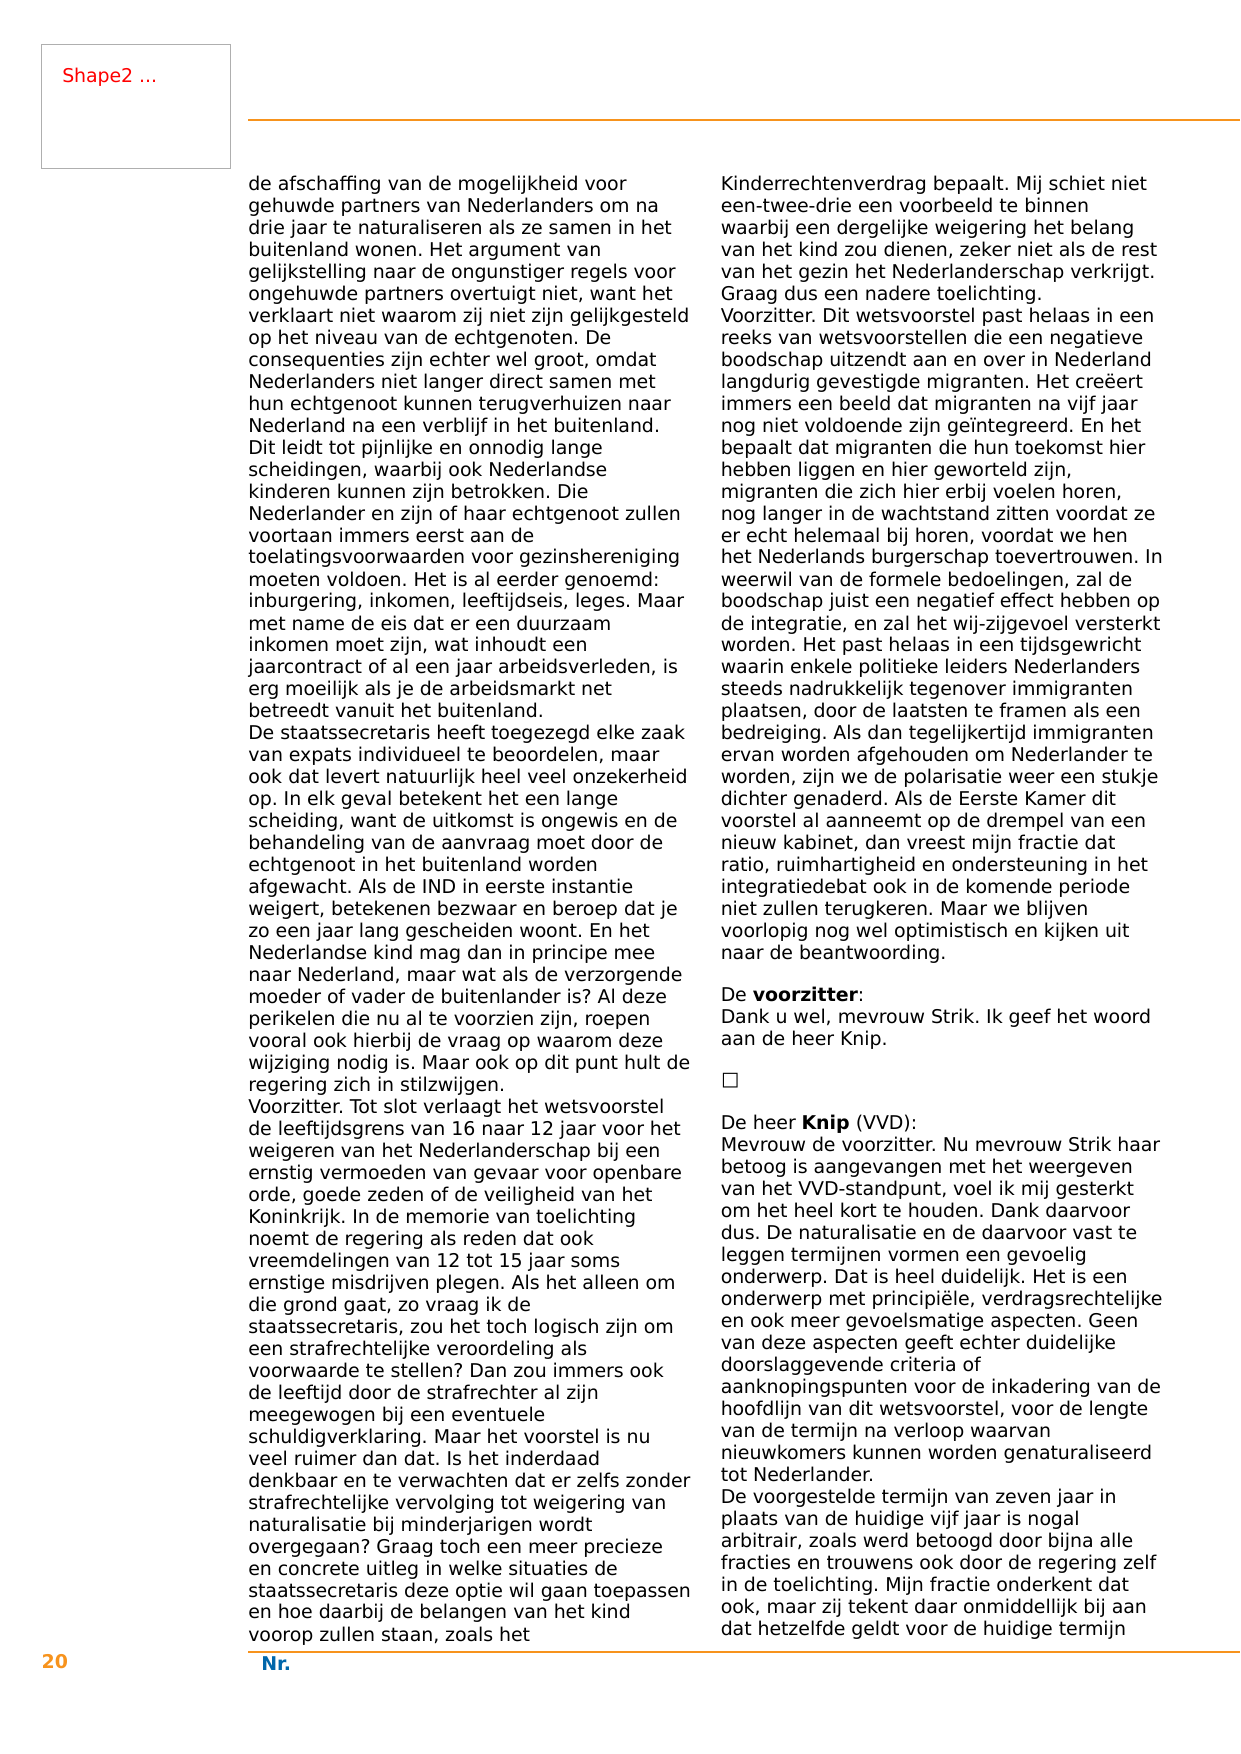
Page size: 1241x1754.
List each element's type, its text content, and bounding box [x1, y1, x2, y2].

text Mevrouw de voorzitter. Nu mevrouw Strik haar betoog is aangevangen met het weergeven van het VVD-standpunt, voel ik mij gesterkt om het heel kort te houden. Dank daarvoor dus. De naturalisatie en de daarvoor vast te leggen termijnen vormen een gevoelig onderwerp. Dat is heel duidelijk. Het is een onderwerp met principiële, verdragsrechtelijke en ook meer gevoelsmatige aspecten. Geen van deze aspecten geeft echter duidelijke doorslaggevende criteria of aanknopingspunten voor de inkadering van de hoofdlijn van dit wetsvoorstel, voor de lengte van de termijn na verloop waarvan nieuwkomers kunnen worden genaturaliseerd tot Nederlander. [721, 1134, 1163, 1486]
text De voorzitter: [721, 984, 1163, 1006]
text De voorgestelde termijn van zeven jaar in plaats van de huidige vijf jaar is nogal arbitrair, zoals werd betoogd door bijna alle fracties en trouwens ook door de regering zelf in de toelichting. Mijn fractie onderkent dat ook, maar zij tekent daar onmiddellijk bij aan dat hetzelfde geldt voor de huidige termijn [721, 1486, 1163, 1639]
text Kinderrechtenverdrag bepaalt. Mij schiet niet een-twee-drie een voorbeeld te binnen waarbij een dergelijke weigering het belang van het kind zou dienen, zeker niet als de rest van het gezin het Nederlanderschap verkrijgt. Graag dus een nadere toelichting. [721, 173, 1163, 305]
text De heer Knip (VVD): [721, 1112, 1163, 1134]
text Voorzitter. Dit wetsvoorstel past helaas in een reeks van wetsvoorstellen die een negatieve boodschap uitzendt aan en over in Nederland langdurig gevestigde migranten. Het creëert immers een beeld dat migranten na vijf jaar nog niet voldoende zijn geïntegreerd. En het bepaalt dat migranten die hun toekomst hier hebben liggen en hier geworteld zijn, migranten die zich hier erbij voelen horen, nog langer in de wachtstand zitten voordat ze er echt helemaal bij horen, voordat we hen het Nederlands burgerschap toevertrouwen. In weerwil van de formele bedoelingen, zal de boodschap juist een negatief effect hebben op de integratie, en zal het wij-zijgevoel versterkt worden. Het past helaas in een tijdsgewricht waarin enkele politieke leiders Nederlanders steeds nadrukkelijk tegenover immigranten plaatsen, door de laatsten te framen als een bedreiging. Als dan tegelijkertijd immigranten ervan worden afgehouden om Nederlander te worden, zijn we de polarisatie weer een stukje dichter genaderd. Als de Eerste Kamer dit voorstel al aanneemt op de drempel van een nieuw kabinet, dan vreest mijn fractie dat ratio, ruimhartigheid en ondersteuning in het integratiedebat ook in de komende periode niet zullen terugkeren. Maar we blijven voorlopig nog wel optimistisch en kijken uit naar de beantwoording. [721, 305, 1163, 964]
text Dank u wel, mevrouw Strik. Ik geef het woord aan de heer Knip. [721, 1006, 1163, 1050]
text De staatssecretaris heeft toegezegd elke zaak van expats individueel te beoordelen, maar ook dat levert natuurlijk heel veel onzekerheid op. In elk geval betekent het een lange scheiding, want de uitkomst is ongewis en de behandeling van de aanvraag moet door de echtgenoot in het buitenland worden afgewacht. Als de IND in eerste instantie weigert, betekenen bezwaar en beroep dat je zo een jaar lang gescheiden woont. En het Nederlandse kind mag dan in principe mee naar Nederland, maar wat als de verzorgende moeder of vader de buitenlander is? Al deze perikelen die nu al te voorzien zijn, roepen vooral ook hierbij de vraag op waarom deze wijziging nodig is. Maar ook op dit punt hult de regering zich in stilzwijgen. [248, 722, 691, 1096]
text ⬜ [721, 1070, 1163, 1092]
text Voorzitter. Tot slot verlaagt het wetsvoorstel de leeftijdsgrens van 16 naar 12 jaar voor het weigeren van het Nederlanderschap bij een ernstig vermoeden van gevaar voor openbare orde, goede zeden of de veiligheid van het Koninkrijk. In de memorie van toelichting noemt de regering als reden dat ook vreemdelingen van 12 tot 15 jaar soms ernstige misdrijven plegen. Als het alleen om die grond gaat, zo vraag ik de staatssecretaris, zou het toch logisch zijn om een strafrechtelijke veroordeling als voorwaarde te stellen? Dan zou immers ook de leeftijd door de strafrechter al zijn meegewogen bij een eventuele schuldigverklaring. Maar het voorstel is nu veel ruimer dan dat. Is het inderdaad denkbaar en te verwachten dat er zelfs zonder strafrechtelijke vervolging tot weigering van naturalisatie bij minderjarigen wordt overgegaan? Graag toch een meer precieze en concrete uitleg in welke situaties de staatssecretaris deze optie wil gaan toepassen en hoe daarbij de belangen van het kind voorop zullen staan, zoals het [248, 1096, 691, 1645]
text de afschaffing van de mogelijkheid voor gehuwde partners van Nederlanders om na drie jaar te naturaliseren als ze samen in het buitenland wonen. Het argument van gelijkstelling naar de ongunstiger regels voor ongehuwde partners overtuigt niet, want het verklaart niet waarom zij niet zijn gelijkgesteld op het niveau van de echtgenoten. De consequenties zijn echter wel groot, omdat Nederlanders niet langer direct samen met hun echtgenoot kunnen terugverhuizen naar Nederland na een verblijf in het buitenland. Dit leidt tot pijnlijke en onnodig lange scheidingen, waarbij ook Nederlandse kinderen kunnen zijn betrokken. Die Nederlander en zijn of haar echtgenoot zullen voortaan immers eerst aan de toelatingsvoorwaarden voor gezinshereniging moeten voldoen. Het is al eerder genoemd: inburgering, inkomen, leeftijdseis, leges. Maar met name de eis dat er een duurzaam inkomen moet zijn, wat inhoudt een jaarcontract of al een jaar arbeidsverleden, is erg moeilijk als je de arbeidsmarkt net betreedt vanuit het buitenland. [248, 173, 691, 722]
